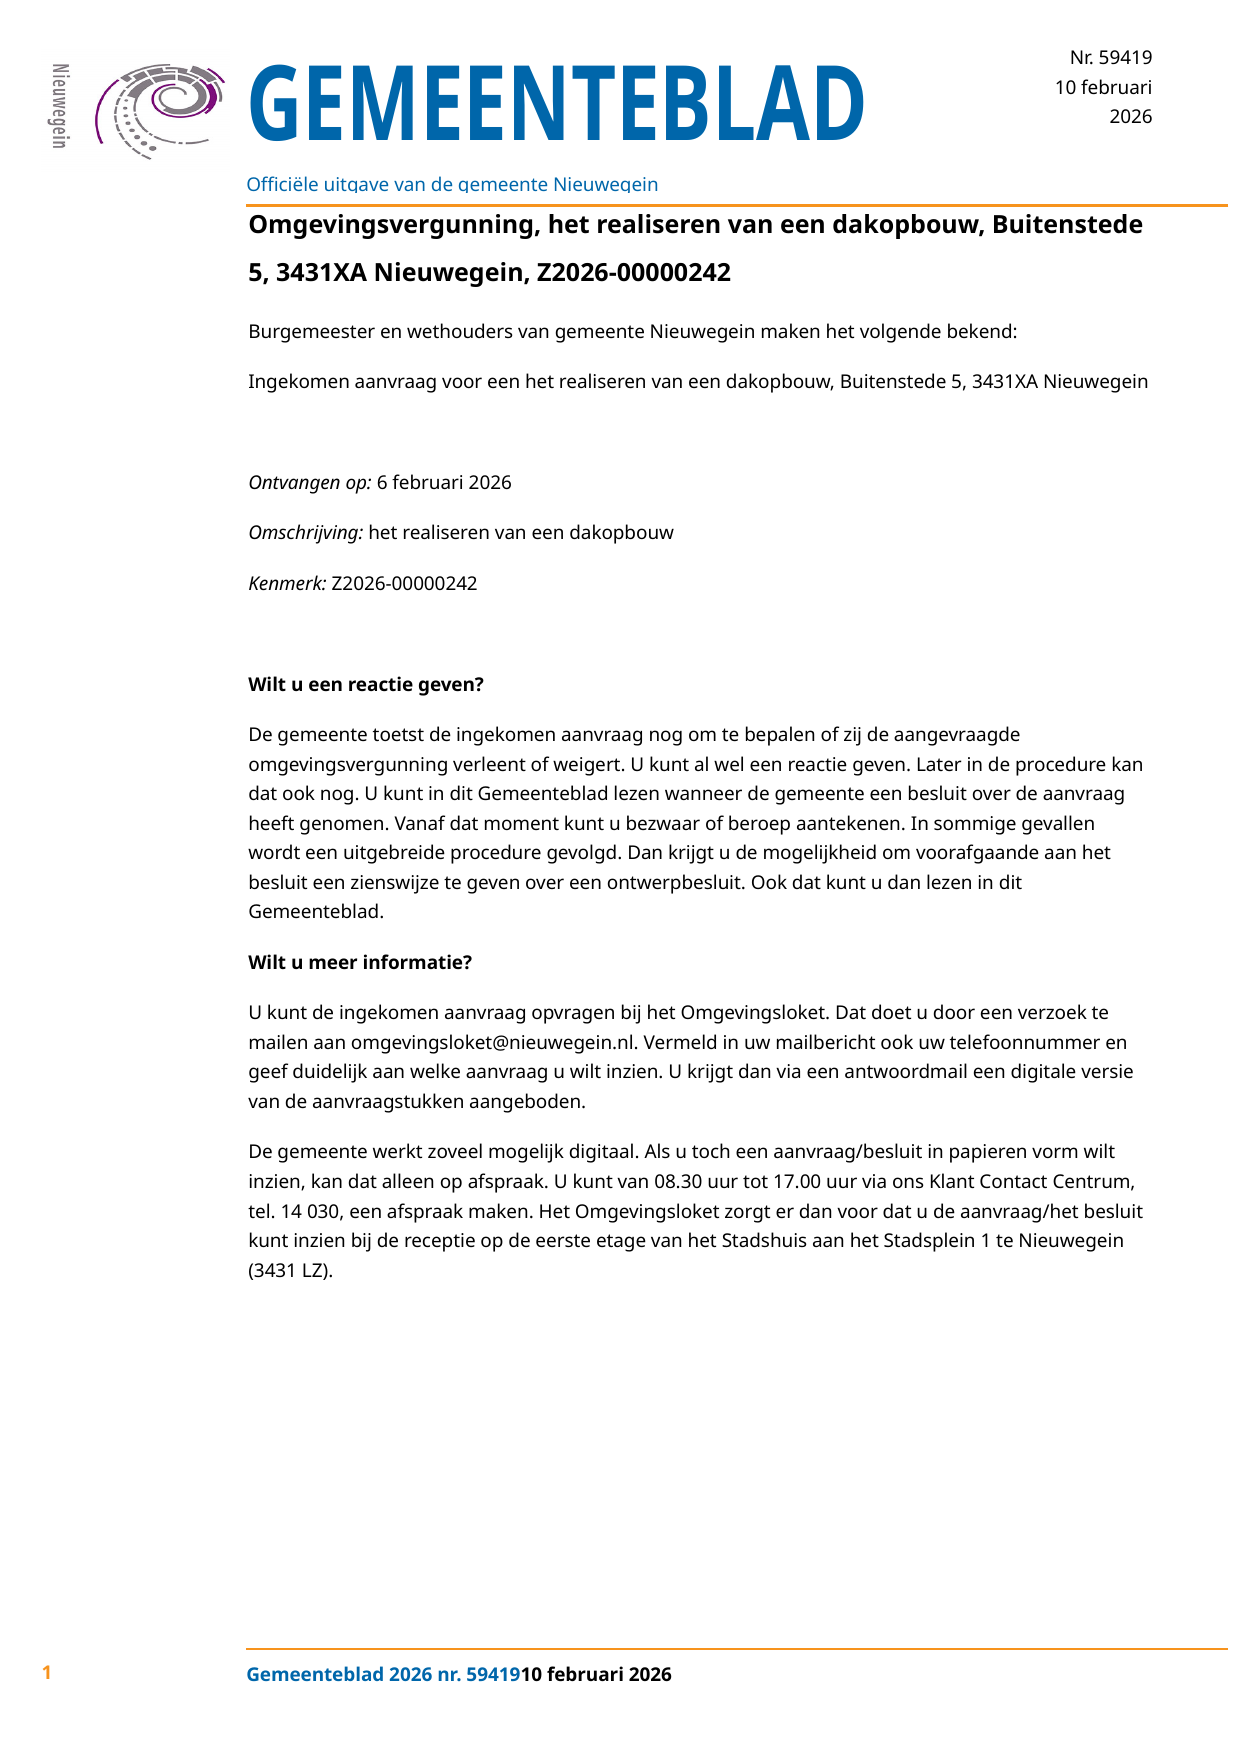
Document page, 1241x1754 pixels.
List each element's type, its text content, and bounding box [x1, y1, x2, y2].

text De gemeente werkt zoveel mogelijk digitaal. Als u toch een aanvraag/besluit in papieren vorm wilt inzien, kan dat alleen op afspraak. U kunt van 08.30 uur tot 17.00 uur via ons Klant Contact Centrum, tel. 14 030, een afspraak maken. Het Omgevingsloket zorgt er dan voor dat u de aanvraag/het besluit kunt inzien bij de receptie op de eerste etage van het Stadshuis aan het Stadsplein 1 te Nieuwegein (3431 LZ). [248, 1139, 1152, 1283]
text De gemeente toetst de ingekomen aanvraag nog om te bepalen of zij de aangevraagde omgevingsvergunning verleent of weigert. U kunt al wel een reactie geven. Later in de procedure kan dat ook nog. U kunt in dit Gemeenteblad lezen wanneer de gemeente een besluit over de aanvraag heeft genomen. Vanaf dat moment kunt u bezwaar of beroep aantekenen. In sommige gevallen wordt een uitgebreide procedure gevolgd. Dan krijgt u de mogelijkheid om voorafgaande aan het besluit een zienswijze te geven over een ontwerpbesluit. Ook dat kunt u dan lezen in dit Gemeenteblad. [248, 721, 1152, 924]
picture [41, 47, 231, 172]
text Ingekomen aanvraag voor een het realiseren van een dakopbouw, Buitenstede 5, 3431XA Nieuwegein [248, 368, 1152, 394]
text Omschrijving: het realiseren van een dakopbouw [248, 519, 1152, 545]
text Kenmerk: Z2026-00000242 [248, 570, 1152, 596]
text Omgevingsvergunning, het realiseren van een dakopbouw, Buitenstede 5, 3431XA Nieuwegein, Z2026-00000242 [248, 207, 1152, 288]
text Ontvangen op: 6 februari 2026 [248, 469, 1152, 495]
text Burgemeester en wethouders van gemeente Nieuwegein maken het volgende bekend: [248, 318, 1152, 344]
text Wilt u meer informatie? [248, 949, 1152, 975]
text U kunt de ingekomen aanvraag opvragen bij het Omgevingsloket. Dat doet u door een verzoek te mailen aan omgevingsloket@nieuwegein.nl. Vermeld in uw mailbericht ook uw telefoonnummer en geef duidelijk aan welke aanvraag u wilt inzien. U krijgt dan via een antwoordmail een digitale versie van de aanvraagstukken aangeboden. [248, 999, 1152, 1114]
text Wilt u een reactie geven? [248, 671, 1152, 697]
